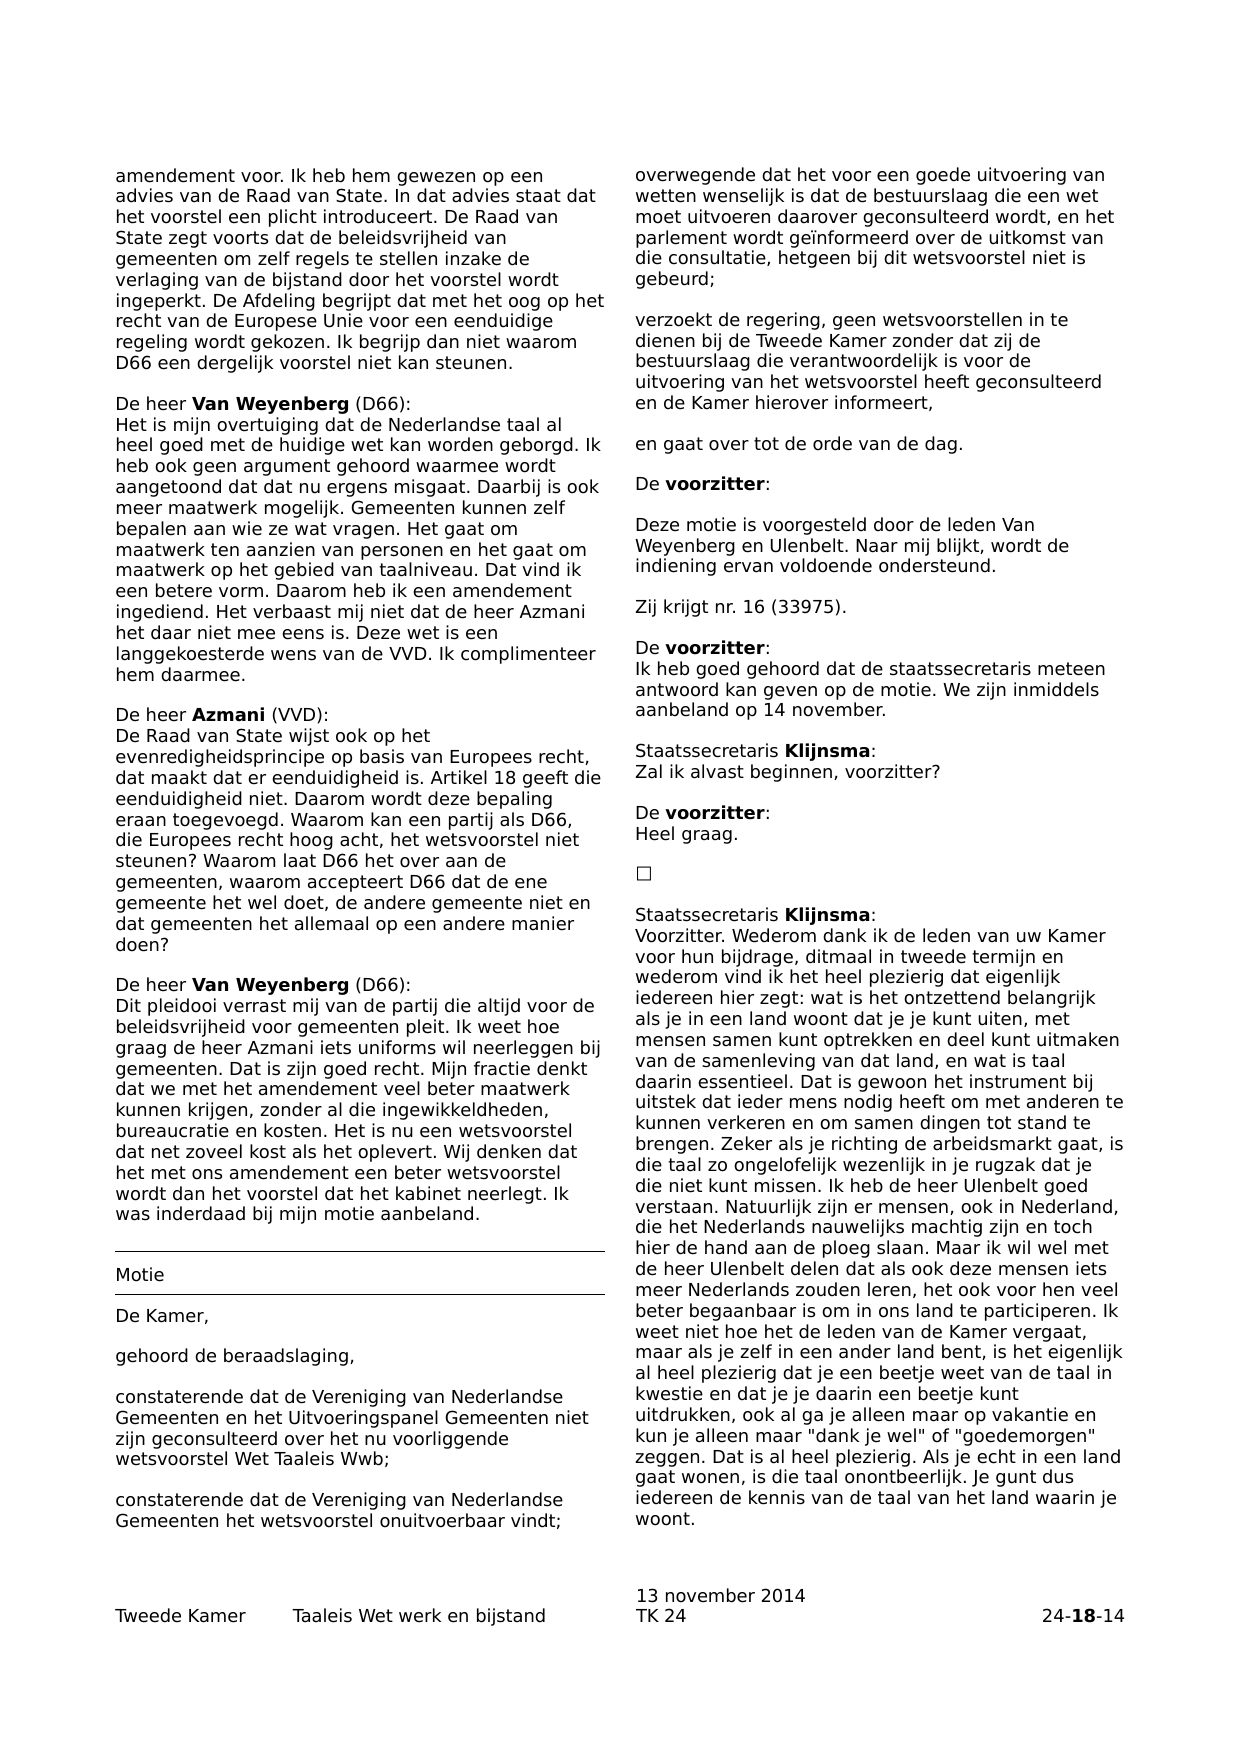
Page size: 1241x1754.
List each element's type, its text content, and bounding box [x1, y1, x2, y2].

text Zal ik alvast beginnen, voorzitter? [635, 762, 1125, 782]
text Deze motie is voorgesteld door de leden Van Weyenberg en Ulenbelt. Naar mij blijkt, wordt de indiening ervan voldoende ondersteund. [635, 515, 1125, 577]
text ⬜ [635, 864, 1125, 885]
text Zij krijgt nr. 16 (33975). [635, 597, 1125, 618]
text Staatssecretaris Klijnsma: [635, 905, 1125, 926]
text Heel graag. [635, 823, 1125, 844]
text constaterende dat de Vereniging van Nederlandse Gemeenten en het Uitvoeringspanel Gemeenten niet zijn geconsulteerd over het nu voorliggende wetsvoorstel Wet Taaleis Wwb; [115, 1387, 605, 1470]
text Ik heb goed gehoord dat de staatssecretaris meteen antwoord kan geven op de motie. We zijn inmiddels aanbeland op 14 november. [635, 658, 1125, 721]
text De voorzitter: [635, 802, 1125, 823]
text De voorzitter: [635, 638, 1125, 658]
text en gaat over tot de orde van de dag. [635, 433, 1125, 454]
text Het is mijn overtuiging dat de Nederlandse taal al heel goed met de huidige wet kan worden geborgd. Ik heb ook geen argument gehoord waarmee wordt aangetoond dat dat nu ergens misgaat. Daarbij is ook meer maatwerk mogelijk. Gemeenten kunnen zelf bepalen aan wie ze wat vragen. Het gaat om maatwerk ten aanzien van personen en het gaat om maatwerk op het gebied van taalniveau. Dat vind ik een betere vorm. Daarom heb ik een amendement ingediend. Het verbaast mij niet dat de heer Azmani het daar niet mee eens is. Deze wet is een langgekoesterde wens van de VVD. Ik complimenteer hem daarmee. [115, 414, 605, 685]
text Motie [115, 1265, 605, 1286]
text De heer Van Weyenberg (D66): [115, 975, 605, 996]
text De Raad van State wijst ook op het evenredigheidsprincipe op basis van Europees recht, dat maakt dat er eenduidigheid is. Artikel 18 geeft die eenduidigheid niet. Daarom wordt deze bepaling eraan toegevoegd. Waarom kan een partij als D66, die Europees recht hoog acht, het wetsvoorstel niet steunen? Waarom laat D66 het over aan de gemeenten, waarom accepteert D66 dat de ene gemeente het wel doet, de andere gemeente niet en dat gemeenten het allemaal op een andere manier doen? [115, 726, 605, 955]
text Voorzitter. Wederom dank ik de leden van uw Kamer voor hun bijdrage, ditmaal in tweede termijn en wederom vind ik het heel plezierig dat eigenlijk iedereen hier zegt: wat is het ontzettend belangrijk als je in een land woont dat je je kunt uiten, met mensen samen kunt optrekken en deel kunt uitmaken van de samenleving van dat land, en wat is taal daarin essentieel. Dat is gewoon het instrument bij uitstek dat ieder mens nodig heeft om met anderen te kunnen verkeren en om samen dingen tot stand te brengen. Zeker als je richting de arbeidsmarkt gaat, is die taal zo ongelofelijk wezenlijk in je rugzak dat je die niet kunt missen. Ik heb de heer Ulenbelt goed verstaan. Natuurlijk zijn er mensen, ook in Nederland, die het Nederlands nauwelijks machtig zijn en toch hier de hand aan de ploeg slaan. Maar ik wil wel met de heer Ulenbelt delen dat als ook deze mensen iets meer Nederlands zouden leren, het ook voor hen veel beter begaanbaar is om in ons land te participeren. Ik weet niet hoe het de leden van de Kamer vergaat, maar als je zelf in een ander land bent, is het eigenlijk al heel plezierig dat je een beetje weet van de taal in kwestie en dat je je daarin een beetje kunt uitdrukken, ook al ga je alleen maar op vakantie en kun je alleen maar "dank je wel" of "goedemorgen" zeggen. Dat is al heel plezierig. Als je echt in een land gaat wonen, is die taal onontbeerlijk. Je gunt dus iedereen de kennis van de taal van het land waarin je woont. [635, 926, 1125, 1530]
text Staatssecretaris Klijnsma: [635, 741, 1125, 762]
text De voorzitter: [635, 474, 1125, 495]
text Dit pleidooi verrast mij van de partij die altijd voor de beleidsvrijheid voor gemeenten pleit. Ik weet hoe graag de heer Azmani iets uniforms wil neerleggen bij gemeenten. Dat is zijn goed recht. Mijn fractie denkt dat we met het amendement veel beter maatwerk kunnen krijgen, zonder al die ingewikkeldheden, bureaucratie en kosten. Het is nu een wetsvoorstel dat net zoveel kost als het oplevert. Wij denken dat het met ons amendement een beter wetsvoorstel wordt dan het voorstel dat het kabinet neerlegt. Ik was inderdaad bij mijn motie aanbeland. [115, 996, 605, 1225]
text De heer Azmani (VVD): [115, 705, 605, 726]
text constaterende dat de Vereniging van Nederlandse Gemeenten het wetsvoorstel onuitvoerbaar vindt; [115, 1490, 605, 1531]
text amendement voor. Ik heb hem gewezen op een advies van de Raad van State. In dat advies staat dat het voorstel een plicht introduceert. De Raad van State zegt voorts dat de beleidsvrijheid van gemeenten om zelf regels te stellen inzake de verlaging van de bijstand door het voorstel wordt ingeperkt. De Afdeling begrijpt dat met het oog op het recht van de Europese Unie voor een eenduidige regeling wordt gekozen. Ik begrijp dan niet waarom D66 een dergelijk voorstel niet kan steunen. [115, 165, 605, 374]
text De heer Van Weyenberg (D66): [115, 394, 605, 414]
text De Kamer, [115, 1306, 605, 1326]
text overwegende dat het voor een goede uitvoering van wetten wenselijk is dat de bestuurslaag die een wet moet uitvoeren daarover geconsulteerd wordt, en het parlement wordt geïnformeerd over de uitkomst van die consultatie, hetgeen bij dit wetsvoorstel niet is gebeurd; [635, 165, 1125, 290]
text gehoord de beraadslaging, [115, 1346, 605, 1367]
text verzoekt de regering, geen wetsvoorstellen in te dienen bij de Tweede Kamer zonder dat zij de bestuurslaag die verantwoordelijk is voor de uitvoering van het wetsvoorstel heeft geconsulteerd en de Kamer hierover informeert, [635, 310, 1125, 413]
